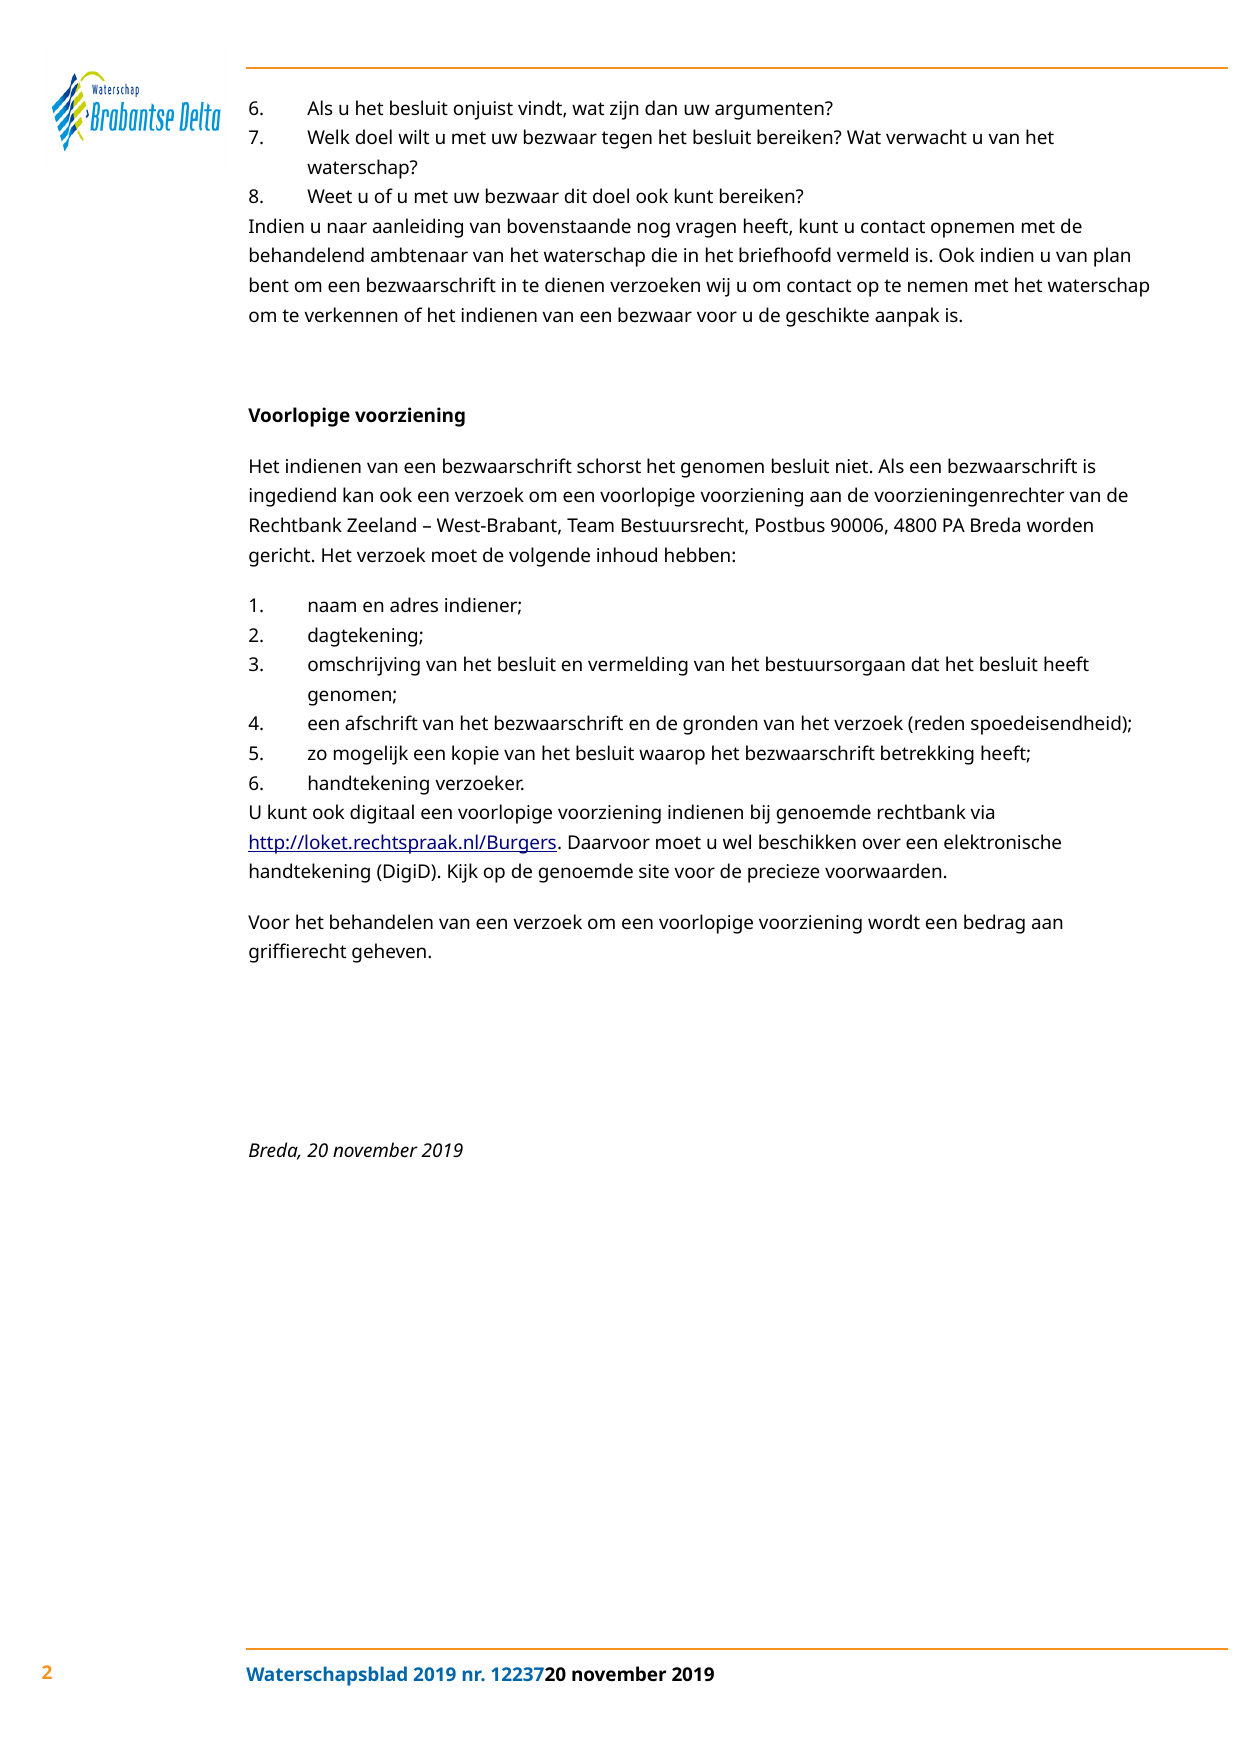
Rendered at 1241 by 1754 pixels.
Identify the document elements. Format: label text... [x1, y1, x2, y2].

text Indien u naar aanleiding van bovenstaande nog vragen heeft, kunt u contact opnemen met de behandelend ambtenaar van het waterschap die in het briefhoofd vermeld is. Ook indien u van plan bent om een bezwaarschrift in te dienen verzoeken wij u om contact op te nemen met het waterschap om te verkennen of het indienen van een bezwaar voor u de geschikte aanpak is. [248, 213, 1152, 328]
picture [41, 47, 231, 172]
list Weet u of u met uw bezwaar dit doel ook kunt bereiken? [248, 183, 1152, 209]
text U kunt ook digitaal een voorlopige voorziening indienen bij genoemde rechtbank via http://loket.rechtspraak.nl/Burgers. Daarvoor moet u wel beschikken over een elektronische handtekening (DigiD). Kijk op de genoemde site voor de precieze voorwaarden. [248, 799, 1152, 884]
text Voor het behandelen van een verzoek om een voorlopige voorziening wordt een bedrag aan griffierecht geheven. [248, 909, 1152, 964]
list dagtekening; [248, 622, 1152, 648]
list handtekening verzoeker. [248, 770, 1152, 796]
list Als u het besluit onjuist vindt, wat zijn dan uw argumenten? [248, 95, 1152, 121]
list een afschrift van het bezwaarschrift en de gronden van het verzoek (reden spoedeisendheid); [248, 711, 1152, 736]
list zo mogelijk een kopie van het besluit waarop het bezwaarschrift betrekking heeft; [248, 740, 1152, 766]
list naam en adres indiener; [248, 592, 1152, 618]
list Welk doel wilt u met uw bezwaar tegen het besluit bereiken? Wat verwacht u van het waterschap? [248, 124, 1152, 180]
text Voorlopige voorziening [248, 403, 1152, 428]
text Het indienen van een bezwaarschrift schorst het genomen besluit niet. Als een bezwaarschrift is ingediend kan ook een verzoek om een voorlopige voorziening aan de voorzieningenrechter van de Rechtbank Zeeland – West-Brabant, Team Bestuursrecht, Postbus 90006, 4800 PA Breda worden gericht. Het verzoek moet de volgende inhoud hebben: [248, 453, 1152, 568]
text Breda, 20 november 2019 [248, 1138, 1152, 1163]
list omschrijving van het besluit en vermelding van het bestuursorgaan dat het besluit heeft genomen; [248, 651, 1152, 707]
